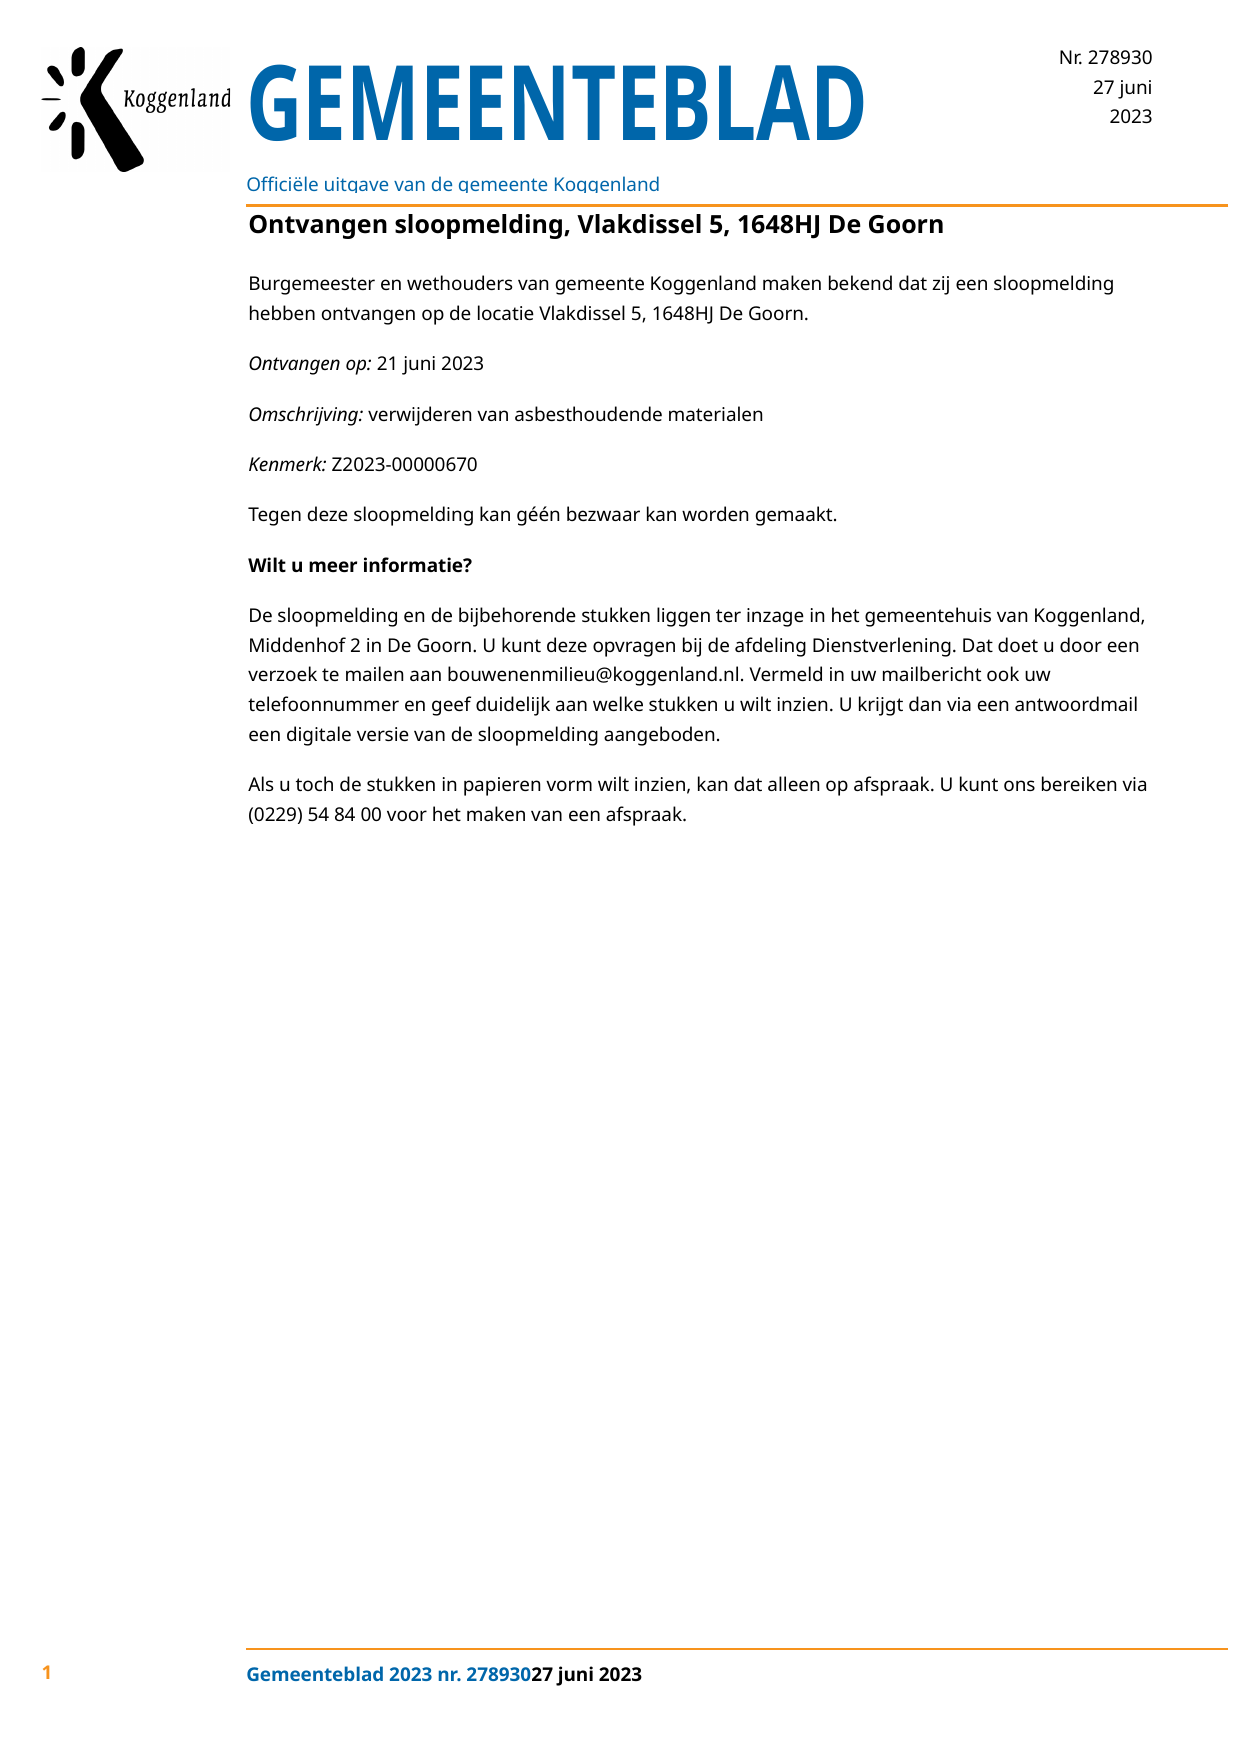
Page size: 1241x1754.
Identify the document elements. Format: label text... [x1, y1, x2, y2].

text Burgemeester en wethouders van gemeente Koggenland maken bekend dat zij een sloopmelding hebben ontvangen op de locatie Vlakdissel 5, 1648HJ De Goorn. [248, 270, 1152, 326]
text Kenmerk: Z2023-00000670 [248, 451, 1152, 477]
text Ontvangen sloopmelding, Vlakdissel 5, 1648HJ De Goorn [248, 207, 1152, 241]
text De sloopmelding en de bijbehorende stukken liggen ter inzage in het gemeentehuis van Koggenland, Middenhof 2 in De Goorn. U kunt deze opvragen bij de afdeling Dienstverlening. Dat doet u door een verzoek te mailen aan bouwenenmilieu@koggenland.nl. Vermeld in uw mailbericht ook uw telefoonnummer en geef duidelijk aan welke stukken u wilt inzien. U krijgt dan via een antwoordmail een digitale versie van de sloopmelding aangeboden. [248, 602, 1152, 746]
picture [41, 47, 231, 172]
text Wilt u meer informatie? [248, 552, 1152, 578]
text Omschrijving: verwijderen van asbesthoudende materialen [248, 401, 1152, 426]
text Als u toch de stukken in papieren vorm wilt inzien, kan dat alleen op afspraak. U kunt ons bereiken via (0229) 54 84 00 voor het maken van een afspraak. [248, 771, 1152, 826]
text Ontvangen op: 21 juni 2023 [248, 350, 1152, 376]
text Tegen deze sloopmelding kan géén bezwaar kan worden gemaakt. [248, 502, 1152, 527]
